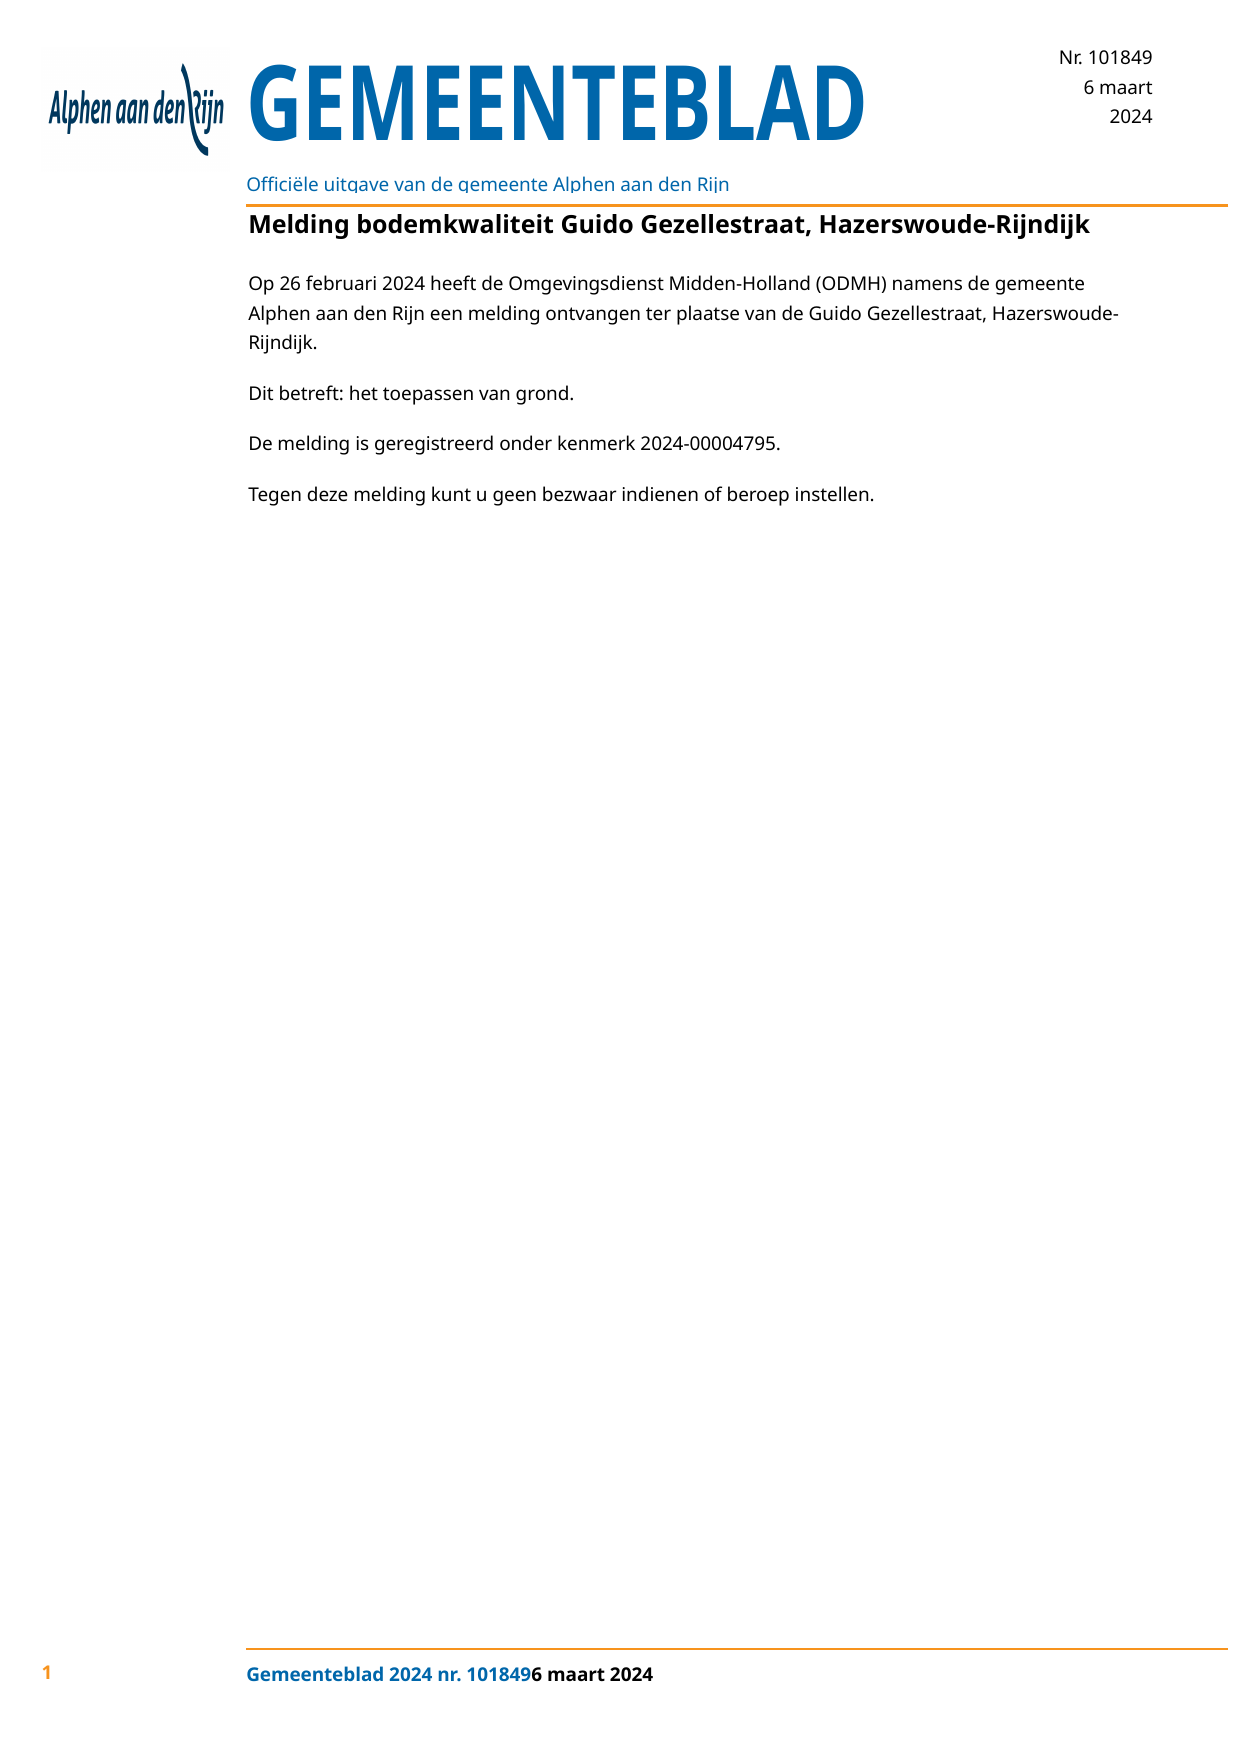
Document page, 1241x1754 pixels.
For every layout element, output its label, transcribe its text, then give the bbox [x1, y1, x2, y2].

picture [41, 47, 231, 172]
text Tegen deze melding kunt u geen bezwaar indienen of beroep instellen. [248, 481, 1152, 506]
text Dit betreft: het toepassen van grond. [248, 380, 1152, 406]
text Melding bodemkwaliteit Guido Gezellestraat, Hazerswoude-Rijndijk [248, 207, 1152, 241]
text Op 26 februari 2024 heeft de Omgevingsdienst Midden-Holland (ODMH) namens de gemeente Alphen aan den Rijn een melding ontvangen ter plaatse van de Guido Gezellestraat, Hazerswoude-Rijndijk. [248, 270, 1152, 355]
text De melding is geregistreerd onder kenmerk 2024-00004795. [248, 430, 1152, 456]
